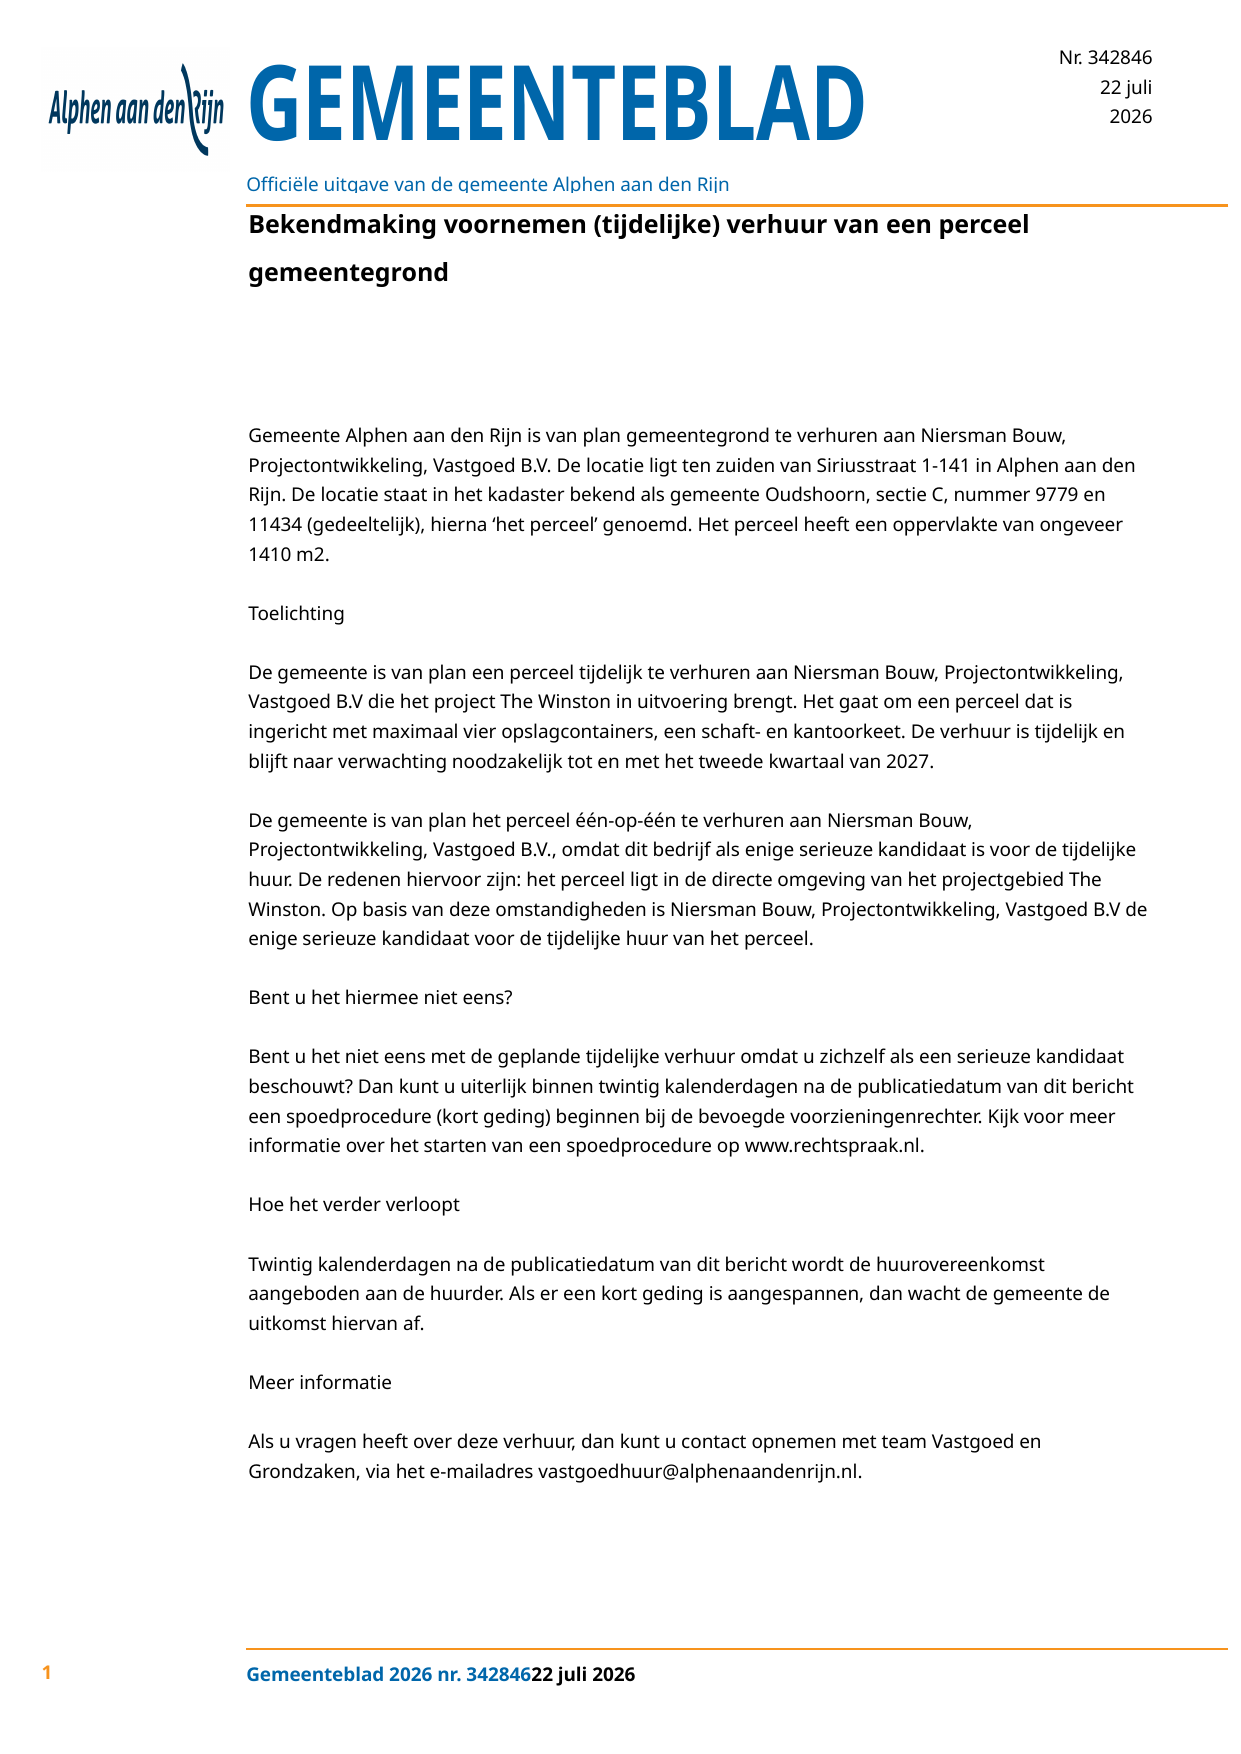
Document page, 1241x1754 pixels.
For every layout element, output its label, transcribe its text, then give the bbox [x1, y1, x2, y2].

text Bekendmaking voornemen (tijdelijke) verhuur van een perceel gemeentegrond [248, 207, 1152, 288]
text Bent u het niet eens met de geplande tijdelijke verhuur omdat u zichzelf als een serieuze kandidaat beschouwt? Dan kunt u uiterlijk binnen twintig kalenderdagen na de publicatiedatum van dit bericht een spoedprocedure (kort geding) beginnen bij de bevoegde voorzieningenrechter. Kijk voor meer informatie over het starten van een spoedprocedure op www.rechtspraak.nl. [248, 1044, 1152, 1158]
text Twintig kalenderdagen na de publicatiedatum van dit bericht wordt de huurovereenkomst aangeboden aan de huurder. Als er een kort geding is aangespannen, dan wacht de gemeente de uitkomst hiervan af. [248, 1251, 1152, 1336]
picture [41, 47, 231, 172]
text De gemeente is van plan het perceel één-op-één te verhuren aan Niersman Bouw, Projectontwikkeling, Vastgoed B.V., omdat dit bedrijf als enige serieuze kandidaat is voor de tijdelijke huur. De redenen hiervoor zijn: het perceel ligt in de directe omgeving van het projectgebied The Winston. Op basis van deze omstandigheden is Niersman Bouw, Projectontwikkeling, Vastgoed B.V de enige serieuze kandidaat voor de tijdelijke huur van het perceel. [248, 807, 1152, 951]
text Gemeente Alphen aan den Rijn is van plan gemeentegrond te verhuren aan Niersman Bouw, Projectontwikkeling, Vastgoed B.V. De locatie ligt ten zuiden van Siriusstraat 1-141 in Alphen aan den Rijn. De locatie staat in het kadaster bekend als gemeente Oudshoorn, sectie C, nummer 9779 en 11434 (gedeeltelijk), hierna ‘het perceel’ genoemd. Het perceel heeft een oppervlakte van ongeveer 1410 m2. [248, 422, 1152, 567]
text Meer informatie [248, 1369, 1152, 1395]
text Toelichting [248, 600, 1152, 626]
text De gemeente is van plan een perceel tijdelijk te verhuren aan Niersman Bouw, Projectontwikkeling, Vastgoed B.V die het project The Winston in uitvoering brengt. Het gaat om een perceel dat is ingericht met maximaal vier opslagcontainers, een schaft- en kantoorkeet. De verhuur is tijdelijk en blijft naar verwachting noodzakelijk tot en met het tweede kwartaal van 2027. [248, 659, 1152, 774]
text Als u vragen heeft over deze verhuur, dan kunt u contact opnemen met team Vastgoed en Grondzaken, via het e-mailadres vastgoedhuur@alphenaandenrijn.nl. [248, 1428, 1152, 1484]
text Hoe het verder verloopt [248, 1192, 1152, 1217]
text Bent u het hiermee niet eens? [248, 984, 1152, 1010]
